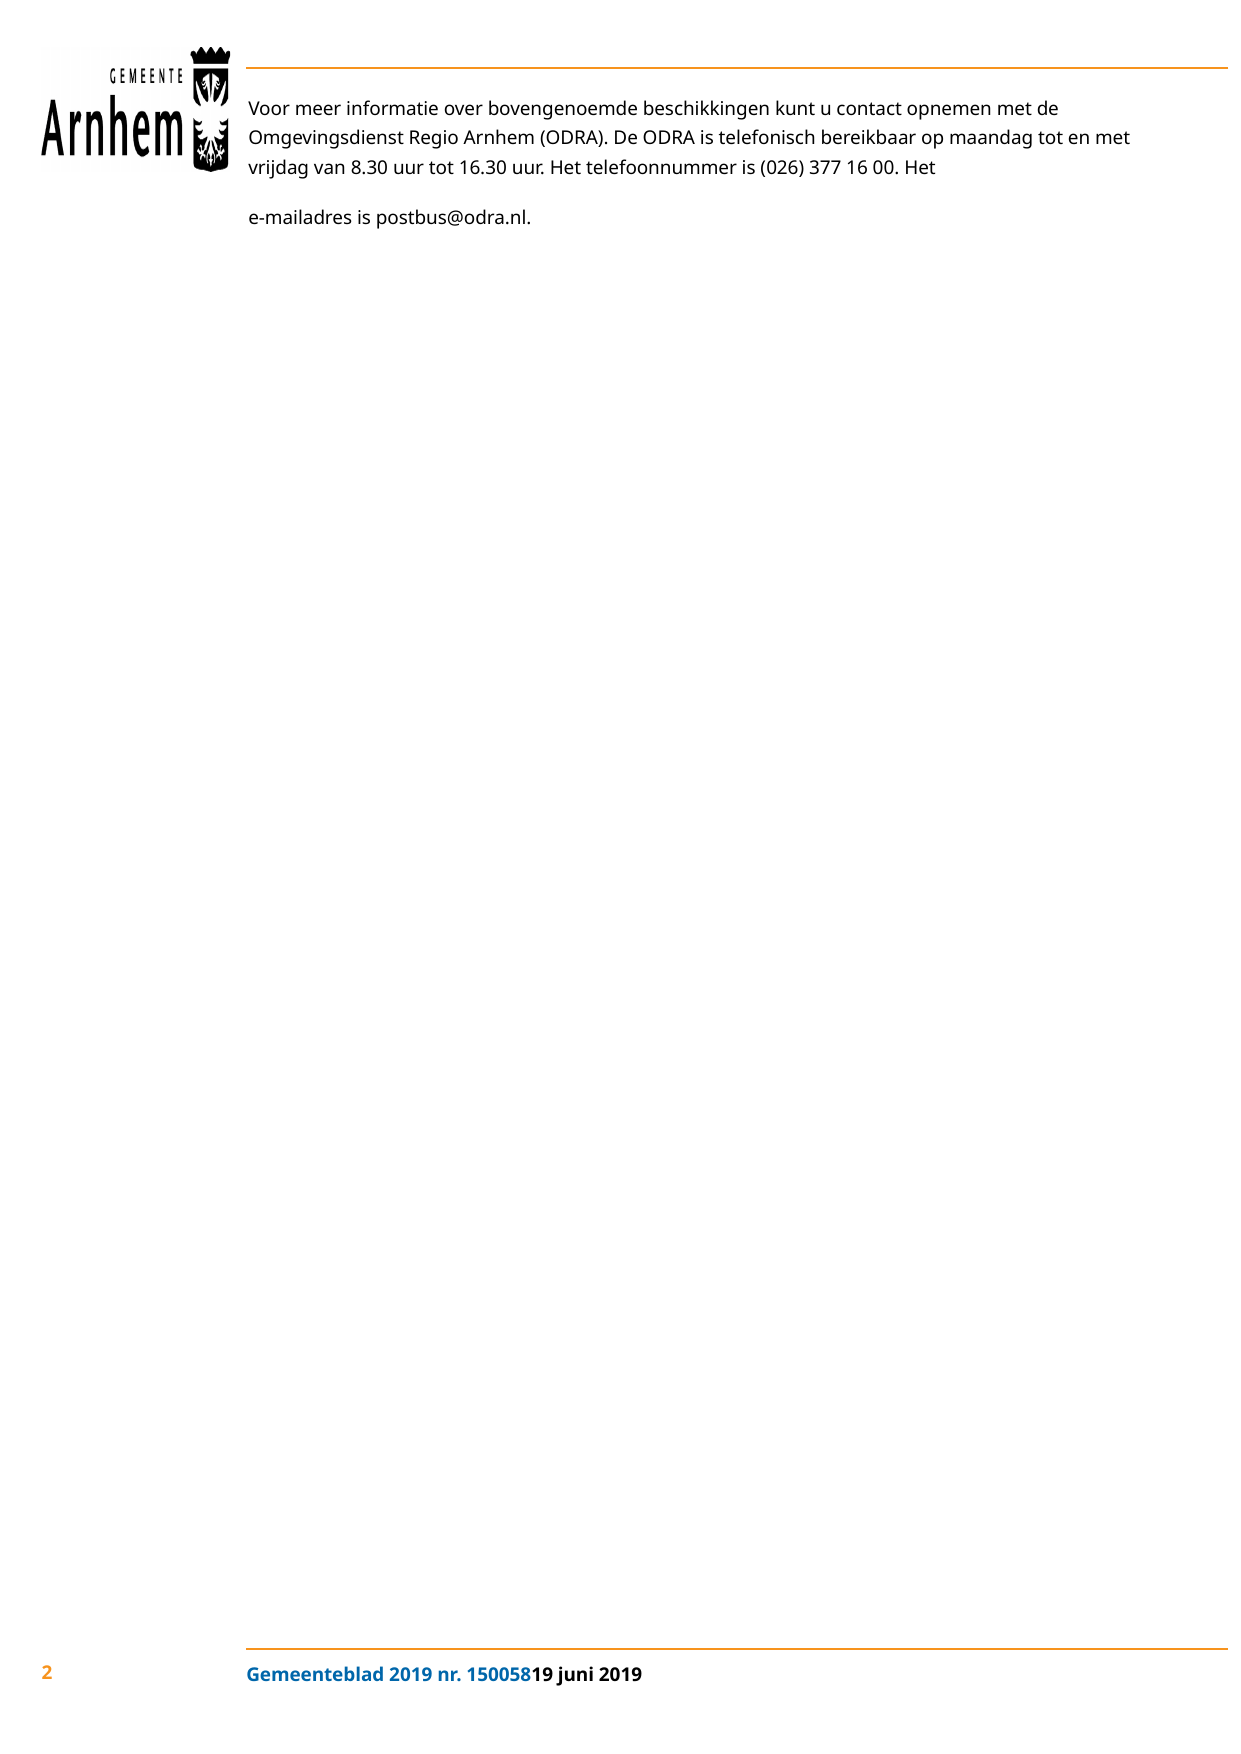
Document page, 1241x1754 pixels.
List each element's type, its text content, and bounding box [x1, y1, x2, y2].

text Voor meer informatie over bovengenoemde beschikkingen kunt u contact opnemen met de Omgevingsdienst Regio Arnhem (ODRA). De ODRA is telefonisch bereikbaar op maandag tot en met vrijdag van 8.30 uur tot 16.30 uur. Het telefoonnummer is (026) 377 16 00. Het [248, 95, 1152, 180]
text e-mailadres is postbus@odra.nl. [248, 204, 1152, 230]
picture [41, 47, 231, 172]
